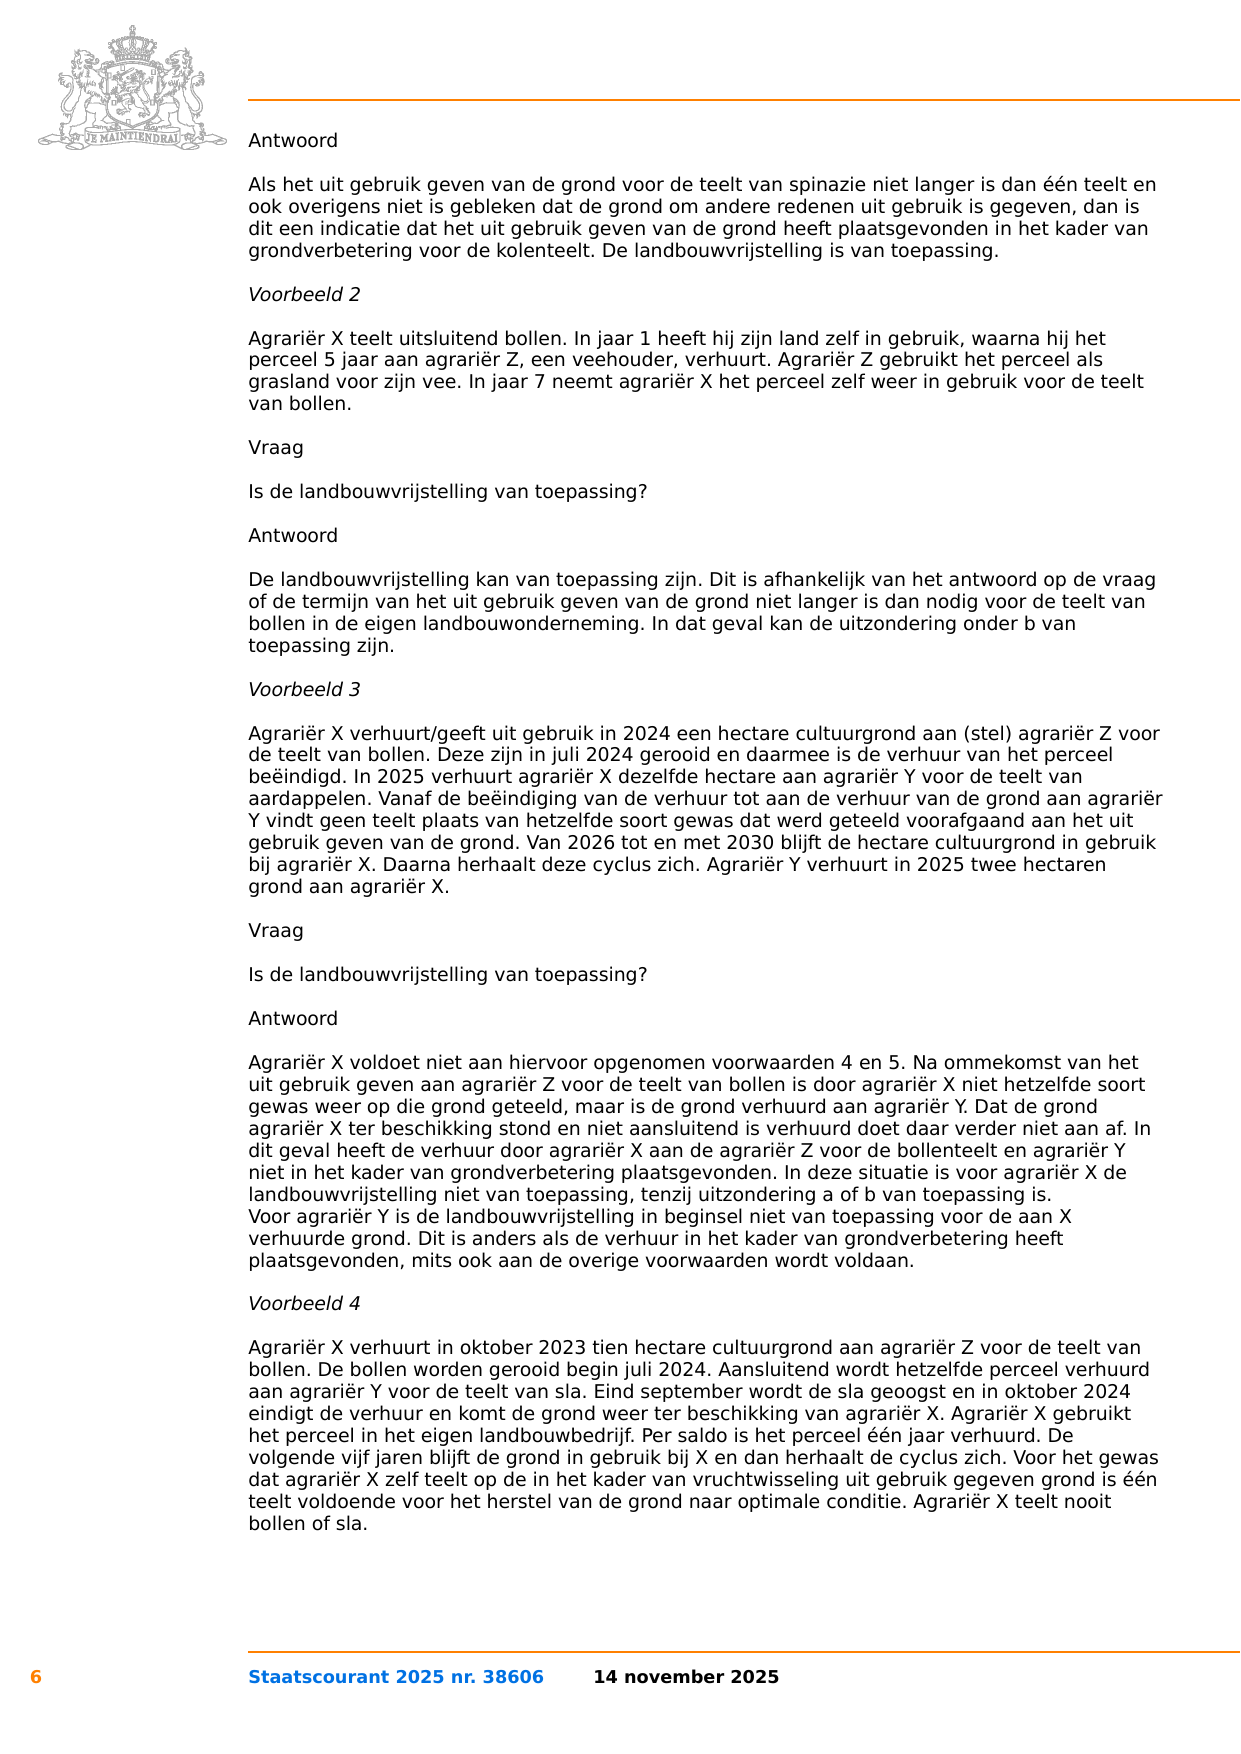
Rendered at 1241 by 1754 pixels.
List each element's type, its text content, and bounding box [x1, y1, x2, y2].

text Agrariër X verhuurt/geeft uit gebruik in 2024 een hectare cultuurgrond aan (stel) agrariër Z voor de teelt van bollen. Deze zijn in juli 2024 gerooid en daarmee is de verhuur van het perceel beëindigd. In 2025 verhuurt agrariër X dezelfde hectare aan agrariër Y voor de teelt van aardappelen. Vanaf de beëindiging van de verhuur tot aan de verhuur van de grond aan agrariër Y vindt geen teelt plaats van hetzelfde soort gewas dat werd geteeld voorafgaand aan het uit gebruik geven van de grond. Van 2026 tot en met 2030 blijft de hectare cultuurgrond in gebruik bij agrariër X. Daarna herhaalt deze cyclus zich. Agrariër Y verhuurt in 2025 twee hectaren grond aan agrariër X. [248, 722, 1163, 898]
text Agrariër X verhuurt in oktober 2023 tien hectare cultuurgrond aan agrariër Z voor de teelt van bollen. De bollen worden gerooid begin juli 2024. Aansluitend wordt hetzelfde perceel verhuurd aan agrariër Y voor de teelt van sla. Eind september wordt de sla geoogst en in oktober 2024 eindigt de verhuur en komt de grond weer ter beschikking van agrariër X. Agrariër X gebruikt het perceel in het eigen landbouwbedrijf. Per saldo is het perceel één jaar verhuurd. De volgende vijf jaren blijft de grond in gebruik bij X en dan herhaalt de cyclus zich. Voor het gewas dat agrariër X zelf teelt op de in het kader van vruchtwisseling uit gebruik gegeven grond is één teelt voldoende voor het herstel van de grond naar optimale conditie. Agrariër X teelt nooit bollen of sla. [248, 1337, 1163, 1535]
subtitle Voorbeeld 4 [248, 1293, 1163, 1315]
subtitle Voorbeeld 3 [248, 678, 1163, 701]
subtitle Vraag [248, 920, 1163, 942]
text Is de landbouwvrijstelling van toepassing? [248, 481, 1163, 503]
text De landbouwvrijstelling kan van toepassing zijn. Dit is afhankelijk van het antwoord op de vraag of de termijn van het uit gebruik geven van de grond niet langer is dan nodig voor de teelt van bollen in de eigen landbouwonderneming. In dat geval kan de uitzondering onder b van toepassing zijn. [248, 569, 1163, 657]
picture [38, 25, 227, 150]
subtitle Antwoord [248, 130, 1163, 152]
subtitle Vraag [248, 437, 1163, 459]
subtitle Antwoord [248, 1008, 1163, 1030]
text Voor agrariër Y is de landbouwvrijstelling in beginsel niet van toepassing voor de aan X verhuurde grond. Dit is anders als de verhuur in het kader van grondverbetering heeft plaatsgevonden, mits ook aan de overige voorwaarden wordt voldaan. [248, 1206, 1163, 1271]
text Agrariër X teelt uitsluitend bollen. In jaar 1 heeft hij zijn land zelf in gebruik, waarna hij het perceel 5 jaar aan agrariër Z, een veehouder, verhuurt. Agrariër Z gebruikt het perceel als grasland voor zijn vee. In jaar 7 neemt agrariër X het perceel zelf weer in gebruik voor de teelt van bollen. [248, 327, 1163, 415]
text Agrariër X voldoet niet aan hiervoor opgenomen voorwaarden 4 en 5. Na ommekomst van het uit gebruik geven aan agrariër Z voor de teelt van bollen is door agrariër X niet hetzelfde soort gewas weer op die grond geteeld, maar is de grond verhuurd aan agrariër Y. Dat de grond agrariër X ter beschikking stond en niet aansluitend is verhuurd doet daar verder niet aan af. In dit geval heeft de verhuur door agrariër X aan de agrariër Z voor de bollenteelt en agrariër Y niet in het kader van grondverbetering plaatsgevonden. In deze situatie is voor agrariër X de landbouwvrijstelling niet van toepassing, tenzij uitzondering a of b van toepassing is. [248, 1052, 1163, 1206]
text Als het uit gebruik geven van de grond voor de teelt van spinazie niet langer is dan één teelt en ook overigens niet is gebleken dat de grond om andere redenen uit gebruik is gegeven, dan is dit een indicatie dat het uit gebruik geven van de grond heeft plaatsgevonden in het kader van grondverbetering voor de kolenteelt. De landbouwvrijstelling is van toepassing. [248, 174, 1163, 262]
text Is de landbouwvrijstelling van toepassing? [248, 964, 1163, 986]
subtitle Antwoord [248, 525, 1163, 547]
subtitle Voorbeeld 2 [248, 283, 1163, 306]
